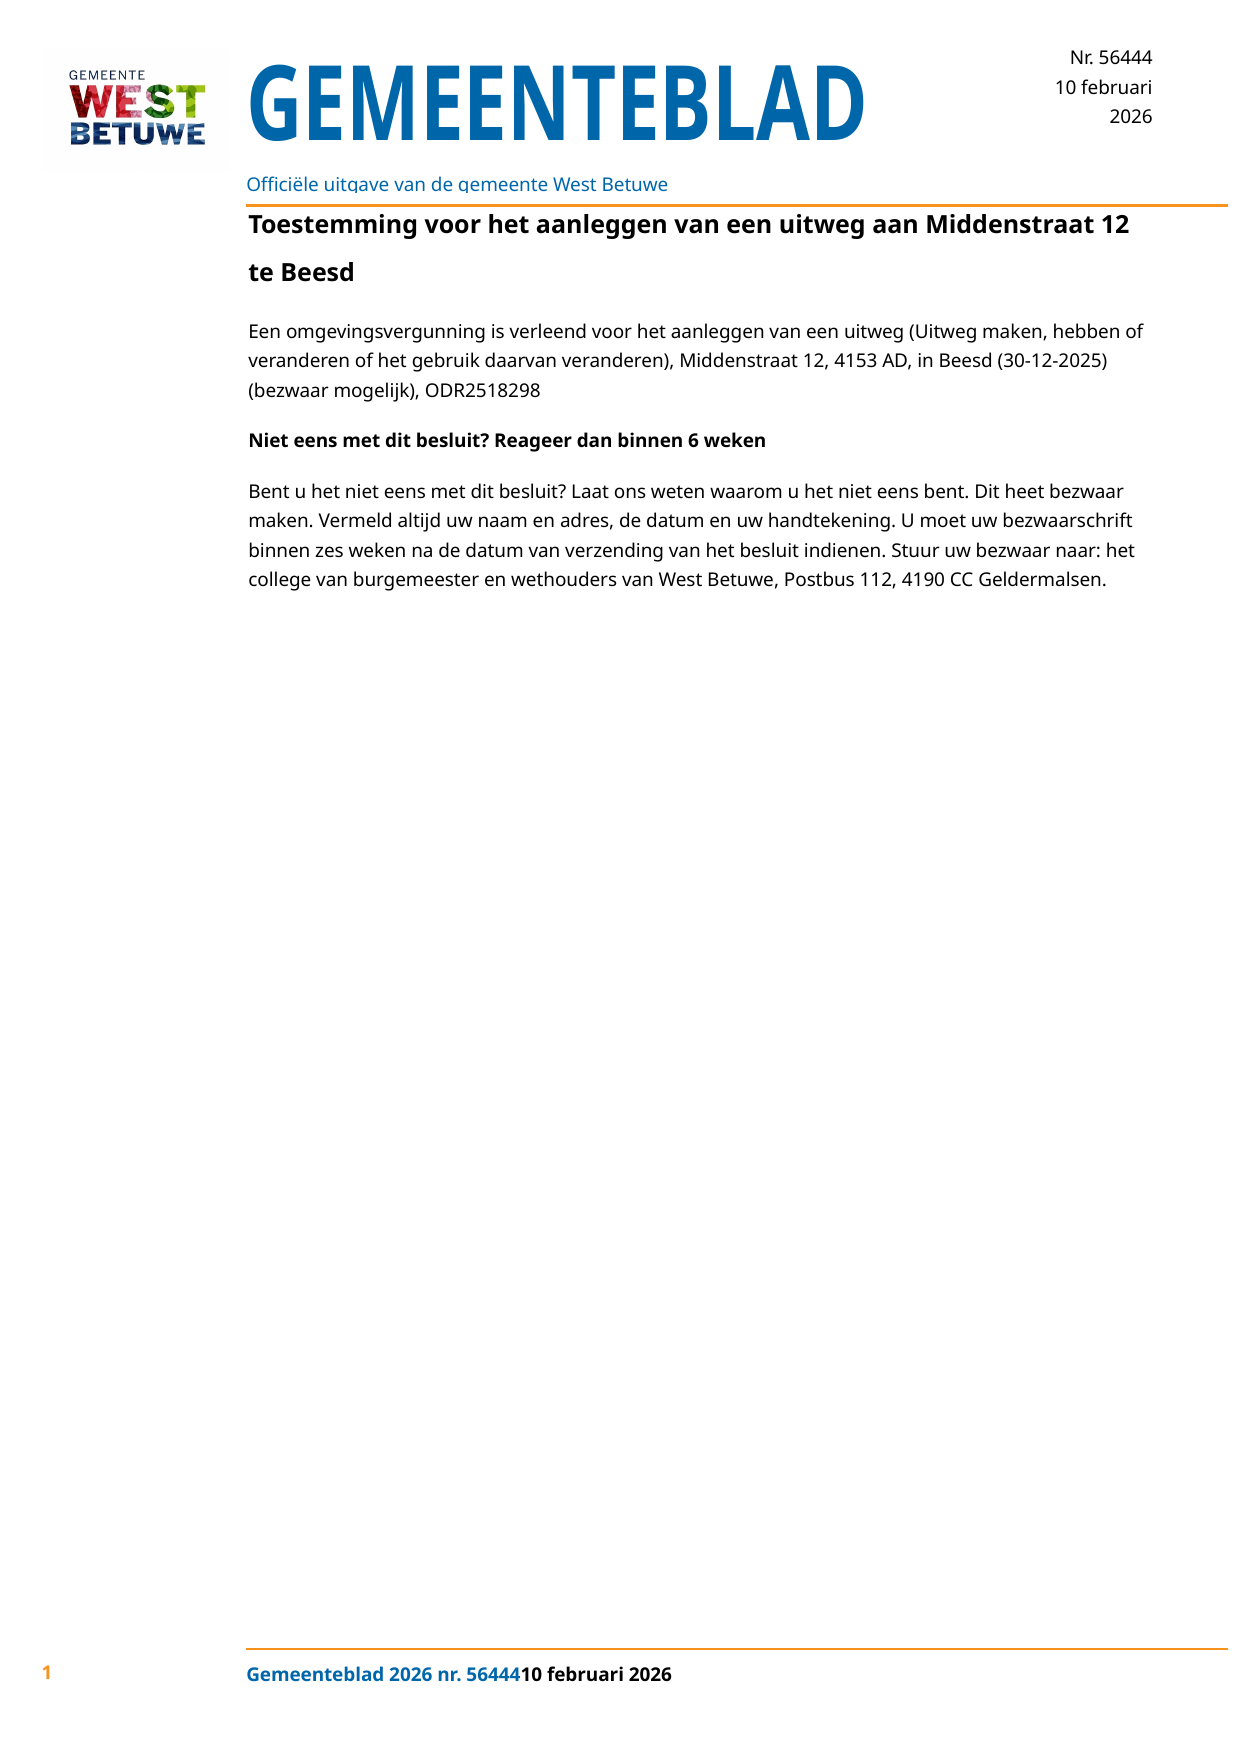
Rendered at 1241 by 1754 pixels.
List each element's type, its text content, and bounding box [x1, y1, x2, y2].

text Bent u het niet eens met dit besluit? Laat ons weten waarom u het niet eens bent. Dit heet bezwaar maken. Vermeld altijd uw naam en adres, de datum en uw handtekening. U moet uw bezwaarschrift binnen zes weken na de datum van verzending van het besluit indienen. Stuur uw bezwaar naar: het college van burgemeester en wethouders van West Betuwe, Postbus 112, 4190 CC Geldermalsen. [248, 478, 1152, 592]
text Toestemming voor het aanleggen van een uitweg aan Middenstraat 12 te Beesd [248, 207, 1152, 288]
text Een omgevingsvergunning is verleend voor het aanleggen van een uitweg (Uitweg maken, hebben of veranderen of het gebruik daarvan veranderen), Middenstraat 12, 4153 AD, in Beesd (30-12-2025) (bezwaar mogelijk), ODR2518298 [248, 318, 1152, 403]
picture [41, 47, 231, 172]
text Niet eens met dit besluit? Reageer dan binnen 6 weken [248, 427, 1152, 453]
